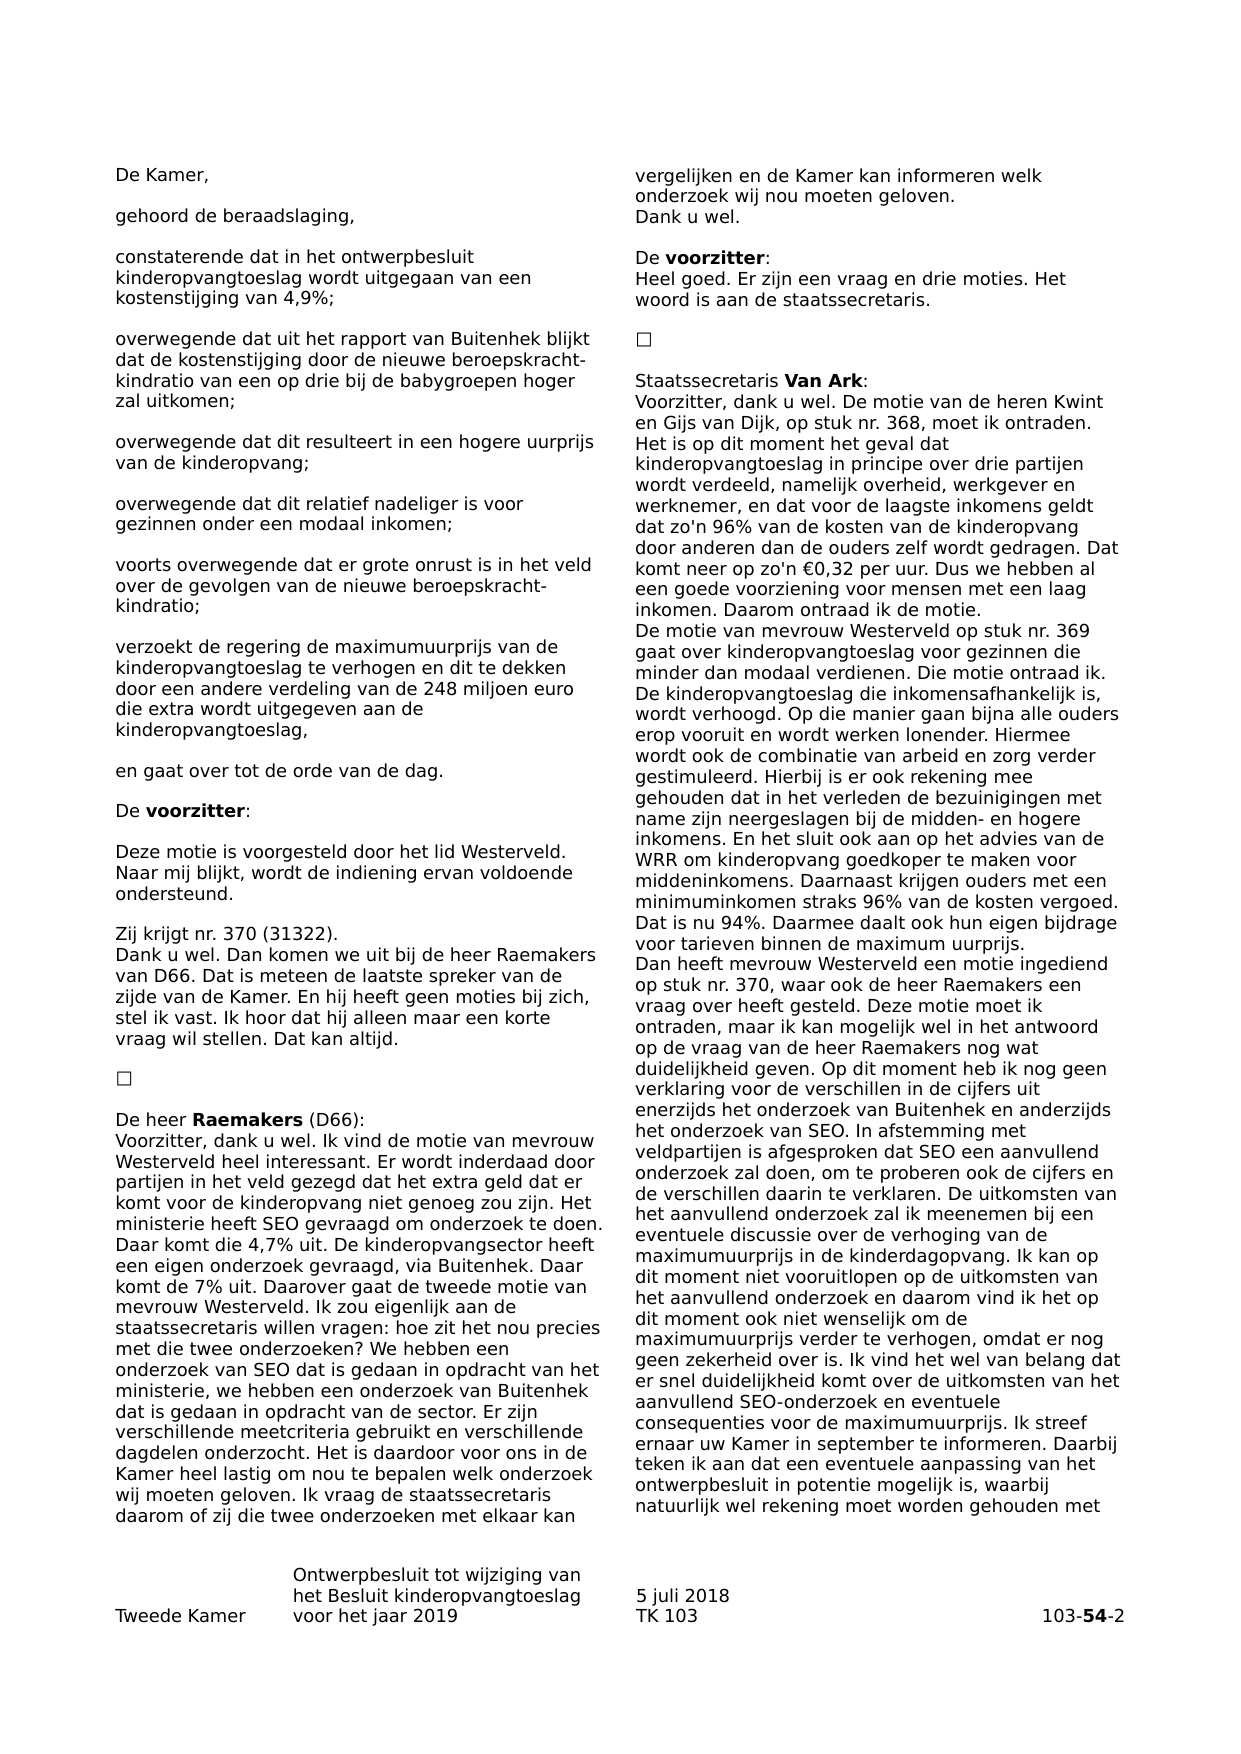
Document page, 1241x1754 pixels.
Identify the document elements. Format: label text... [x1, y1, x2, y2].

text Voorzitter, dank u wel. Ik vind de motie van mevrouw Westerveld heel interessant. Er wordt inderdaad door partijen in het veld gezegd dat het extra geld dat er komt voor de kinderopvang niet genoeg zou zijn. Het ministerie heeft SEO gevraagd om onderzoek te doen. Daar komt die 4,7% uit. De kinderopvangsector heeft een eigen onderzoek gevraagd, via Buitenhek. Daar komt de 7% uit. Daarover gaat de tweede motie van mevrouw Westerveld. Ik zou eigenlijk aan de staatssecretaris willen vragen: hoe zit het nou precies met die twee onderzoeken? We hebben een onderzoek van SEO dat is gedaan in opdracht van het ministerie, we hebben een onderzoek van Buitenhek dat is gedaan in opdracht van de sector. Er zijn verschillende meetcriteria gebruikt en verschillende dagdelen onderzocht. Het is daardoor voor ons in de Kamer heel lastig om nou te bepalen welk onderzoek wij moeten geloven. Ik vraag de staatssecretaris daarom of zij die twee onderzoeken met elkaar kan [115, 1131, 605, 1526]
text verzoekt de regering de maximumuurprijs van de kinderopvangtoeslag te verhogen en dit te dekken door een andere verdeling van de 248 miljoen euro die extra wordt uitgegeven aan de kinderopvangtoeslag, [115, 637, 605, 741]
text vergelijken en de Kamer kan informeren welk onderzoek wij nou moeten geloven. [635, 165, 1125, 207]
text constaterende dat in het ontwerpbesluit kinderopvangtoeslag wordt uitgegaan van een kostenstijging van 4,9%; [115, 247, 605, 309]
text Deze motie is voorgesteld door het lid Westerveld. Naar mij blijkt, wordt de indiening ervan voldoende ondersteund. [115, 842, 605, 904]
text De motie van mevrouw Westerveld op stuk nr. 369 gaat over kinderopvangtoeslag voor gezinnen die minder dan modaal verdienen. Die motie ontraad ik. De kinderopvangtoeslag die inkomensafhankelijk is, wordt verhoogd. Op die manier gaan bijna alle ouders erop vooruit en wordt werken lonender. Hiermee wordt ook de combinatie van arbeid en zorg verder gestimuleerd. Hierbij is er ook rekening mee gehouden dat in het verleden de bezuinigingen met name zijn neergeslagen bij de midden- en hogere inkomens. En het sluit ook aan op het advies van de WRR om kinderopvang goedkoper te maken voor middeninkomens. Daarnaast krijgen ouders met een minimuminkomen straks 96% van de kosten vergoed. Dat is nu 94%. Daarmee daalt ook hun eigen bijdrage voor tarieven binnen de maximum uurprijs. [635, 621, 1125, 954]
text Dank u wel. Dan komen we uit bij de heer Raemakers van D66. Dat is meteen de laatste spreker van de zijde van de Kamer. En hij heeft geen moties bij zich, stel ik vast. Ik hoor dat hij alleen maar een korte vraag wil stellen. Dat kan altijd. [115, 945, 605, 1049]
text overwegende dat uit het rapport van Buitenhek blijkt dat de kostenstijging door de nieuwe beroepskracht-kindratio van een op drie bij de babygroepen hoger zal uitkomen; [115, 329, 605, 412]
text Dank u wel. [635, 207, 1125, 228]
text Voorzitter, dank u wel. De motie van de heren Kwint en Gijs van Dijk, op stuk nr. 368, moet ik ontraden. Het is op dit moment het geval dat kinderopvangtoeslag in principe over drie partijen wordt verdeeld, namelijk overheid, werkgever en werknemer, en dat voor de laagste inkomens geldt dat zo'n 96% van de kosten van de kinderopvang door anderen dan de ouders zelf wordt gedragen. Dat komt neer op zo'n €0,32 per uur. Dus we hebben al een goede voorziening voor mensen met een laag inkomen. Daarom ontraad ik de motie. [635, 392, 1125, 621]
text overwegende dat dit relatief nadeliger is voor gezinnen onder een modaal inkomen; [115, 493, 605, 535]
text en gaat over tot de orde van de dag. [115, 761, 605, 781]
text Heel goed. Er zijn een vraag en drie moties. Het woord is aan de staatssecretaris. [635, 268, 1125, 310]
text Staatssecretaris Van Ark: [635, 371, 1125, 392]
text ⬜ [115, 1069, 605, 1090]
text Zij krijgt nr. 370 (31322). [115, 924, 605, 945]
text Dan heeft mevrouw Westerveld een motie ingediend op stuk nr. 370, waar ook de heer Raemakers een vraag over heeft gesteld. Deze motie moet ik ontraden, maar ik kan mogelijk wel in het antwoord op de vraag van de heer Raemakers nog wat duidelijkheid geven. Op dit moment heb ik nog geen verklaring voor de verschillen in de cijfers uit enerzijds het onderzoek van Buitenhek en anderzijds het onderzoek van SEO. In afstemming met veldpartijen is afgesproken dat SEO een aanvullend onderzoek zal doen, om te proberen ook de cijfers en de verschillen daarin te verklaren. De uitkomsten van het aanvullend onderzoek zal ik meenemen bij een eventuele discussie over de verhoging van de maximumuurprijs in de kinderdagopvang. Ik kan op dit moment niet vooruitlopen op de uitkomsten van het aanvullend onderzoek en daarom vind ik het op dit moment ook niet wenselijk om de maximumuurprijs verder te verhogen, omdat er nog geen zekerheid over is. Ik vind het wel van belang dat er snel duidelijkheid komt over de uitkomsten van het aanvullend SEO-onderzoek en eventuele consequenties voor de maximumuurprijs. Ik streef ernaar uw Kamer in september te informeren. Daarbij teken ik aan dat een eventuele aanpassing van het ontwerpbesluit in potentie mogelijk is, waarbij natuurlijk wel rekening moet worden gehouden met [635, 954, 1125, 1517]
text overwegende dat dit resulteert in een hogere uurprijs van de kinderopvang; [115, 432, 605, 473]
text De Kamer, [115, 165, 605, 186]
text ⬜ [635, 330, 1125, 351]
text De voorzitter: [635, 248, 1125, 268]
text De voorzitter: [115, 801, 605, 822]
text De heer Raemakers (D66): [115, 1110, 605, 1131]
text gehoord de beraadslaging, [115, 206, 605, 227]
text voorts overwegende dat er grote onrust is in het veld over de gevolgen van de nieuwe beroepskracht-kindratio; [115, 555, 605, 617]
